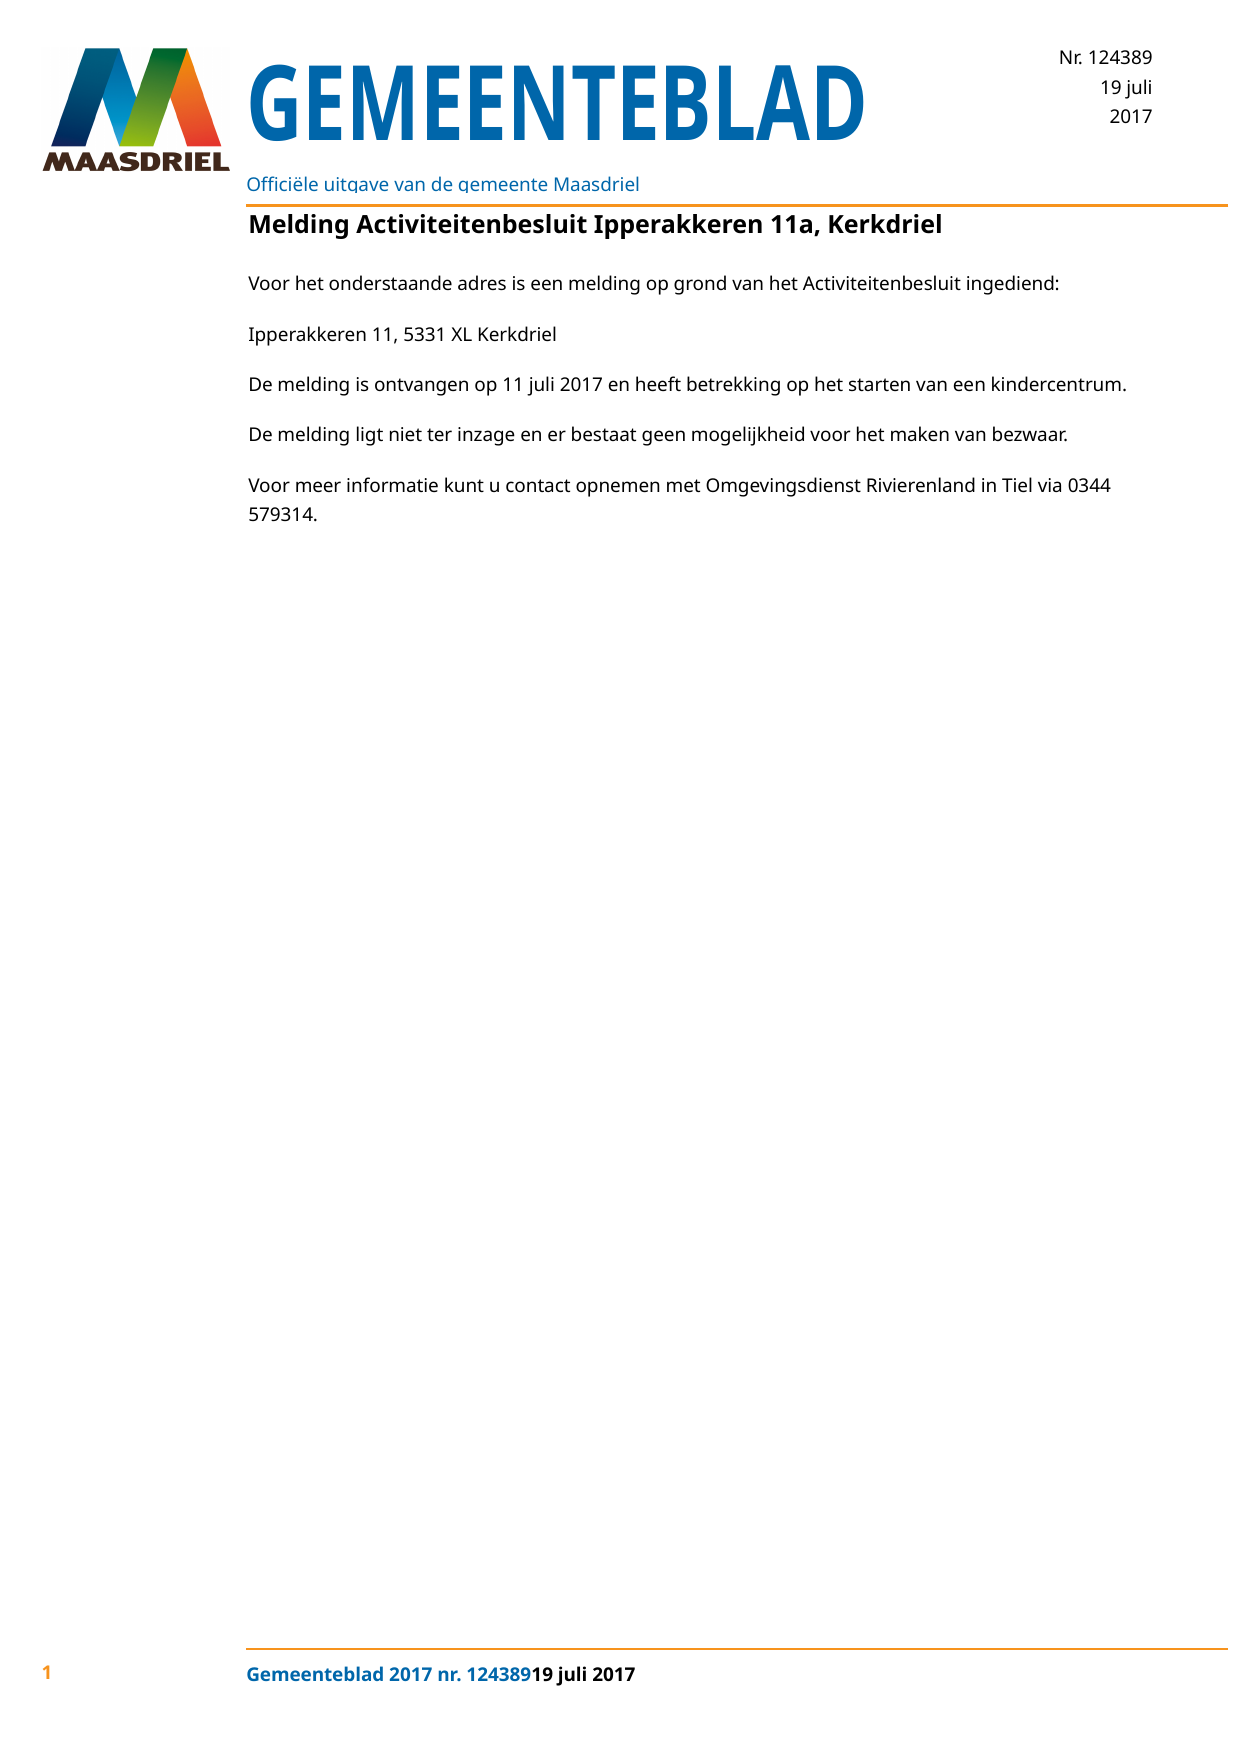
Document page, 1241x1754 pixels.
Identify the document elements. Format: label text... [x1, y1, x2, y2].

text De melding ligt niet ter inzage en er bestaat geen mogelijkheid voor het maken van bezwaar. [248, 422, 1152, 447]
text De melding is ontvangen op 11 juli 2017 en heeft betrekking op het starten van een kindercentrum. [248, 371, 1152, 397]
text Voor het onderstaande adres is een melding op grond van het Activiteitenbesluit ingediend: [248, 270, 1152, 296]
text Melding Activiteitenbesluit Ipperakkeren 11a, Kerkdriel [248, 207, 1152, 241]
text Voor meer informatie kunt u contact opnemen met Omgevingsdienst Rivierenland in Tiel via 0344 579314. [248, 472, 1152, 527]
picture [41, 47, 231, 172]
text Ipperakkeren 11, 5331 XL Kerkdriel [248, 321, 1152, 346]
